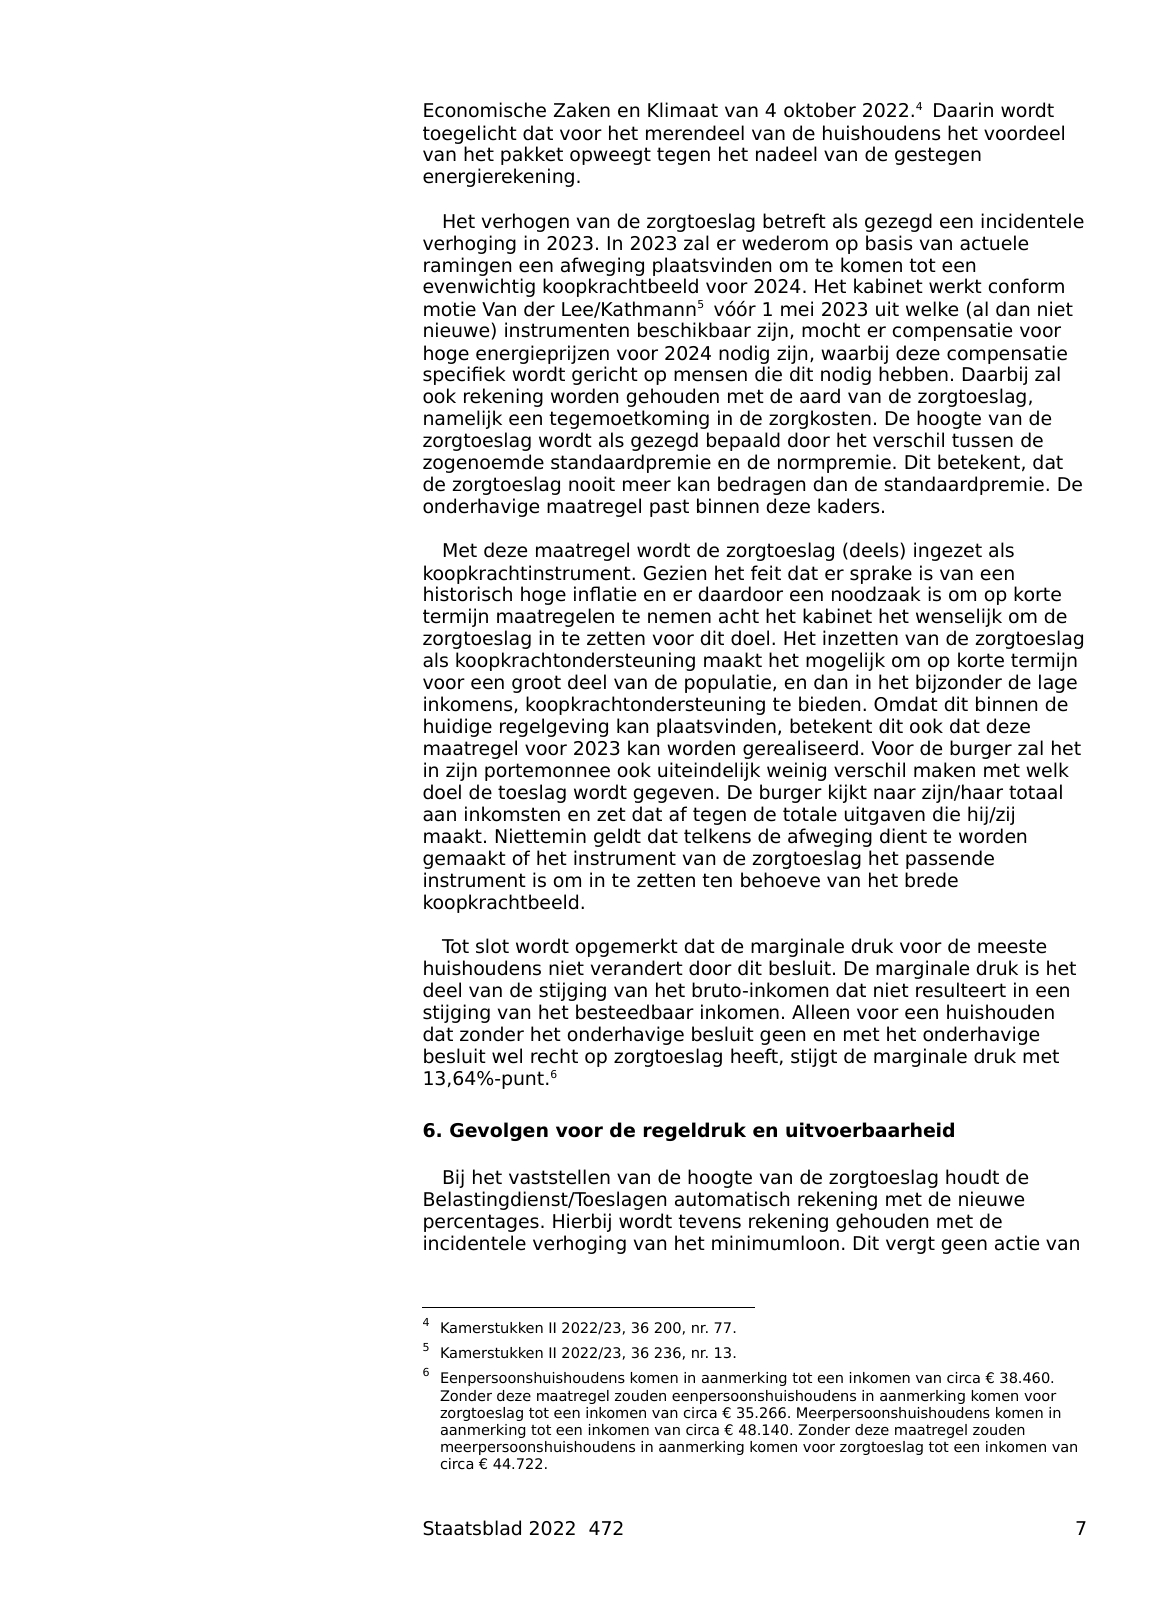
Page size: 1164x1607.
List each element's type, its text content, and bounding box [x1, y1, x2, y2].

text Tot slot wordt opgemerkt dat de marginale druk voor de meeste huishoudens niet verandert door dit besluit. De marginale druk is het deel van de stijging van het bruto-inkomen dat niet resulteert in een stijging van het besteedbaar inkomen. Alleen voor een huishouden dat zonder het onderhavige besluit geen en met het onderhavige besluit wel recht op zorgtoeslag heeft, stijgt de marginale druk met 13,64%-punt. [422, 936, 1087, 1090]
text Bij het vaststellen van de hoogte van de zorgtoeslag houdt de Belastingdienst/Toeslagen automatisch rekening met de nieuwe percentages. Hierbij wordt tevens rekening gehouden met de incidentele verhoging van het minimumloon. Dit vergt geen actie van [422, 1167, 1087, 1255]
text Kamerstukken II 2022/23, 36 200, nr. 77. [422, 1316, 1087, 1338]
text Economische Zaken en Klimaat van 4 oktober 2022. Daarin wordt toegelicht dat voor het merendeel van de huishoudens het voordeel van het pakket opweegt tegen het nadeel van de gestegen energierekening. [422, 100, 1087, 188]
text Eenpersoonshuishoudens komen in aanmerking tot een inkomen van circa € 38.460. Zonder deze maatregel zouden eenpersoonshuishoudens in aanmerking komen voor zorgtoeslag tot een inkomen van circa € 35.266. Meerpersoonshuishoudens komen in aanmerking tot een inkomen van circa € 48.140. Zonder deze maatregel zouden meerpersoonshuishoudens in aanmerking komen voor zorgtoeslag tot een inkomen van circa € 44.722. [422, 1366, 1087, 1473]
text Met deze maatregel wordt de zorgtoeslag (deels) ingezet als koopkrachtinstrument. Gezien het feit dat er sprake is van een historisch hoge inflatie en er daardoor een noodzaak is om op korte termijn maatregelen te nemen acht het kabinet het wenselijk om de zorgtoeslag in te zetten voor dit doel. Het inzetten van de zorgtoeslag als koopkrachtondersteuning maakt het mogelijk om op korte termijn voor een groot deel van de populatie, en dan in het bijzonder de lage inkomens, koopkrachtondersteuning te bieden. Omdat dit binnen de huidige regelgeving kan plaatsvinden, betekent dit ook dat deze maatregel voor 2023 kan worden gerealiseerd. Voor de burger zal het in zijn portemonnee ook uiteindelijk weinig verschil maken met welk doel de toeslag wordt gegeven. De burger kijkt naar zijn/haar totaal aan inkomsten en zet dat af tegen de totale uitgaven die hij/zij maakt. Niettemin geldt dat telkens de afweging dient te worden gemaakt of het instrument van de zorgtoeslag het passende instrument is om in te zetten ten behoeve van het brede koopkrachtbeeld. [422, 540, 1087, 914]
subtitle 6. Gevolgen voor de regeldruk en uitvoerbaarheid [422, 1120, 1087, 1142]
text Kamerstukken II 2022/23, 36 236, nr. 13. [422, 1341, 1087, 1363]
text Het verhogen van de zorgtoeslag betreft als gezegd een incidentele verhoging in 2023. In 2023 zal er wederom op basis van actuele ramingen een afweging plaatsvinden om te komen tot een evenwichtig koopkrachtbeeld voor 2024. Het kabinet werkt conform motie Van der Lee/Kathmann vóór 1 mei 2023 uit welke (al dan niet nieuwe) instrumenten beschikbaar zijn, mocht er compensatie voor hoge energieprijzen voor 2024 nodig zijn, waarbij deze compensatie specifiek wordt gericht op mensen die dit nodig hebben. Daarbij zal ook rekening worden gehouden met de aard van de zorgtoeslag, namelijk een tegemoetkoming in de zorgkosten. De hoogte van de zorgtoeslag wordt als gezegd bepaald door het verschil tussen de zogenoemde standaardpremie en de normpremie. Dit betekent, dat de zorgtoeslag nooit meer kan bedragen dan de standaardpremie. De onderhavige maatregel past binnen deze kaders. [422, 211, 1087, 518]
